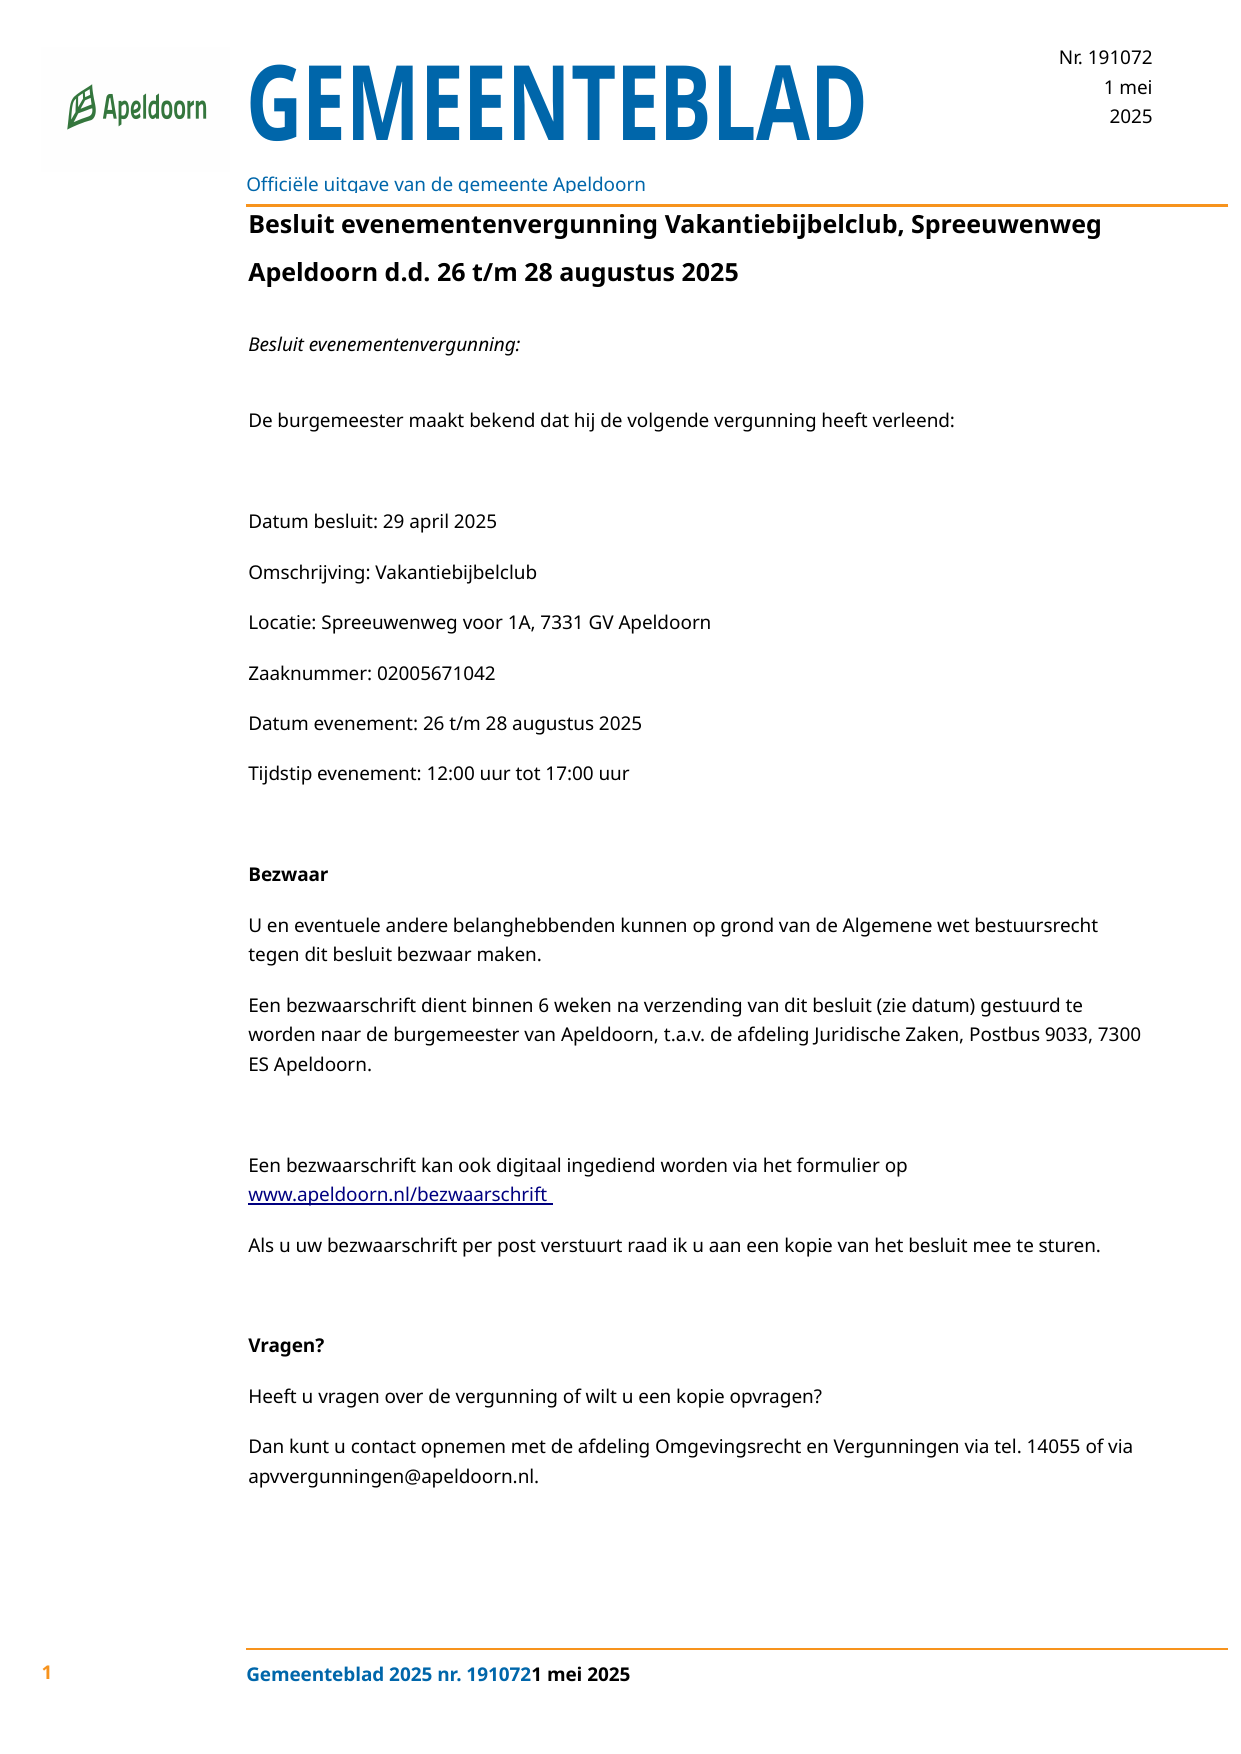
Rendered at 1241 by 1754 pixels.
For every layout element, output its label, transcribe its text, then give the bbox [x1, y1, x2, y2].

text U en eventuele andere belanghebbenden kunnen op grond van de Algemene wet bestuursrecht tegen dit besluit bezwaar maken. [248, 912, 1152, 967]
text Bezwaar [248, 861, 1152, 887]
text Tijdstip evenement: 12:00 uur tot 17:00 uur [248, 761, 1152, 786]
text Locatie: Spreeuwenweg voor 1A, 7331 GV Apeldoorn [248, 609, 1152, 635]
text Besluit evenementenvergunning: [248, 331, 1152, 357]
text Een bezwaarschrift dient binnen 6 weken na verzending van dit besluit (zie datum) gestuurd te worden naar de burgemeester van Apeldoorn, t.a.v. de afdeling Juridische Zaken, Postbus 9033, 7300 ES Apeldoorn. [248, 992, 1152, 1077]
text Besluit evenementenvergunning Vakantiebijbelclub, Spreeuwenweg Apeldoorn d.d. 26 t/m 28 augustus 2025 [248, 207, 1152, 288]
text Omschrijving: Vakantiebijbelclub [248, 559, 1152, 584]
text Dan kunt u contact opnemen met de afdeling Omgevingsrecht en Vergunningen via tel. 14055 of via apvvergunningen@apeldoorn.nl. [248, 1433, 1152, 1489]
text Zaaknummer: 02005671042 [248, 660, 1152, 685]
text Datum evenement: 26 t/m 28 augustus 2025 [248, 710, 1152, 736]
picture [41, 47, 231, 172]
text Een bezwaarschrift kan ook digitaal ingediend worden via het formulier op www.apeldoorn.nl/bezwaarschrift [248, 1152, 1152, 1207]
text Vragen? [248, 1333, 1152, 1358]
text Datum besluit: 29 april 2025 [248, 508, 1152, 534]
text Heeft u vragen over de vergunning of wilt u een kopie opvragen? [248, 1383, 1152, 1409]
text De burgemeester maakt bekend dat hij de volgende vergunning heeft verleend: [248, 408, 1152, 433]
text Als u uw bezwaarschrift per post verstuurt raad ik u aan een kopie van het besluit mee te sturen. [248, 1232, 1152, 1257]
